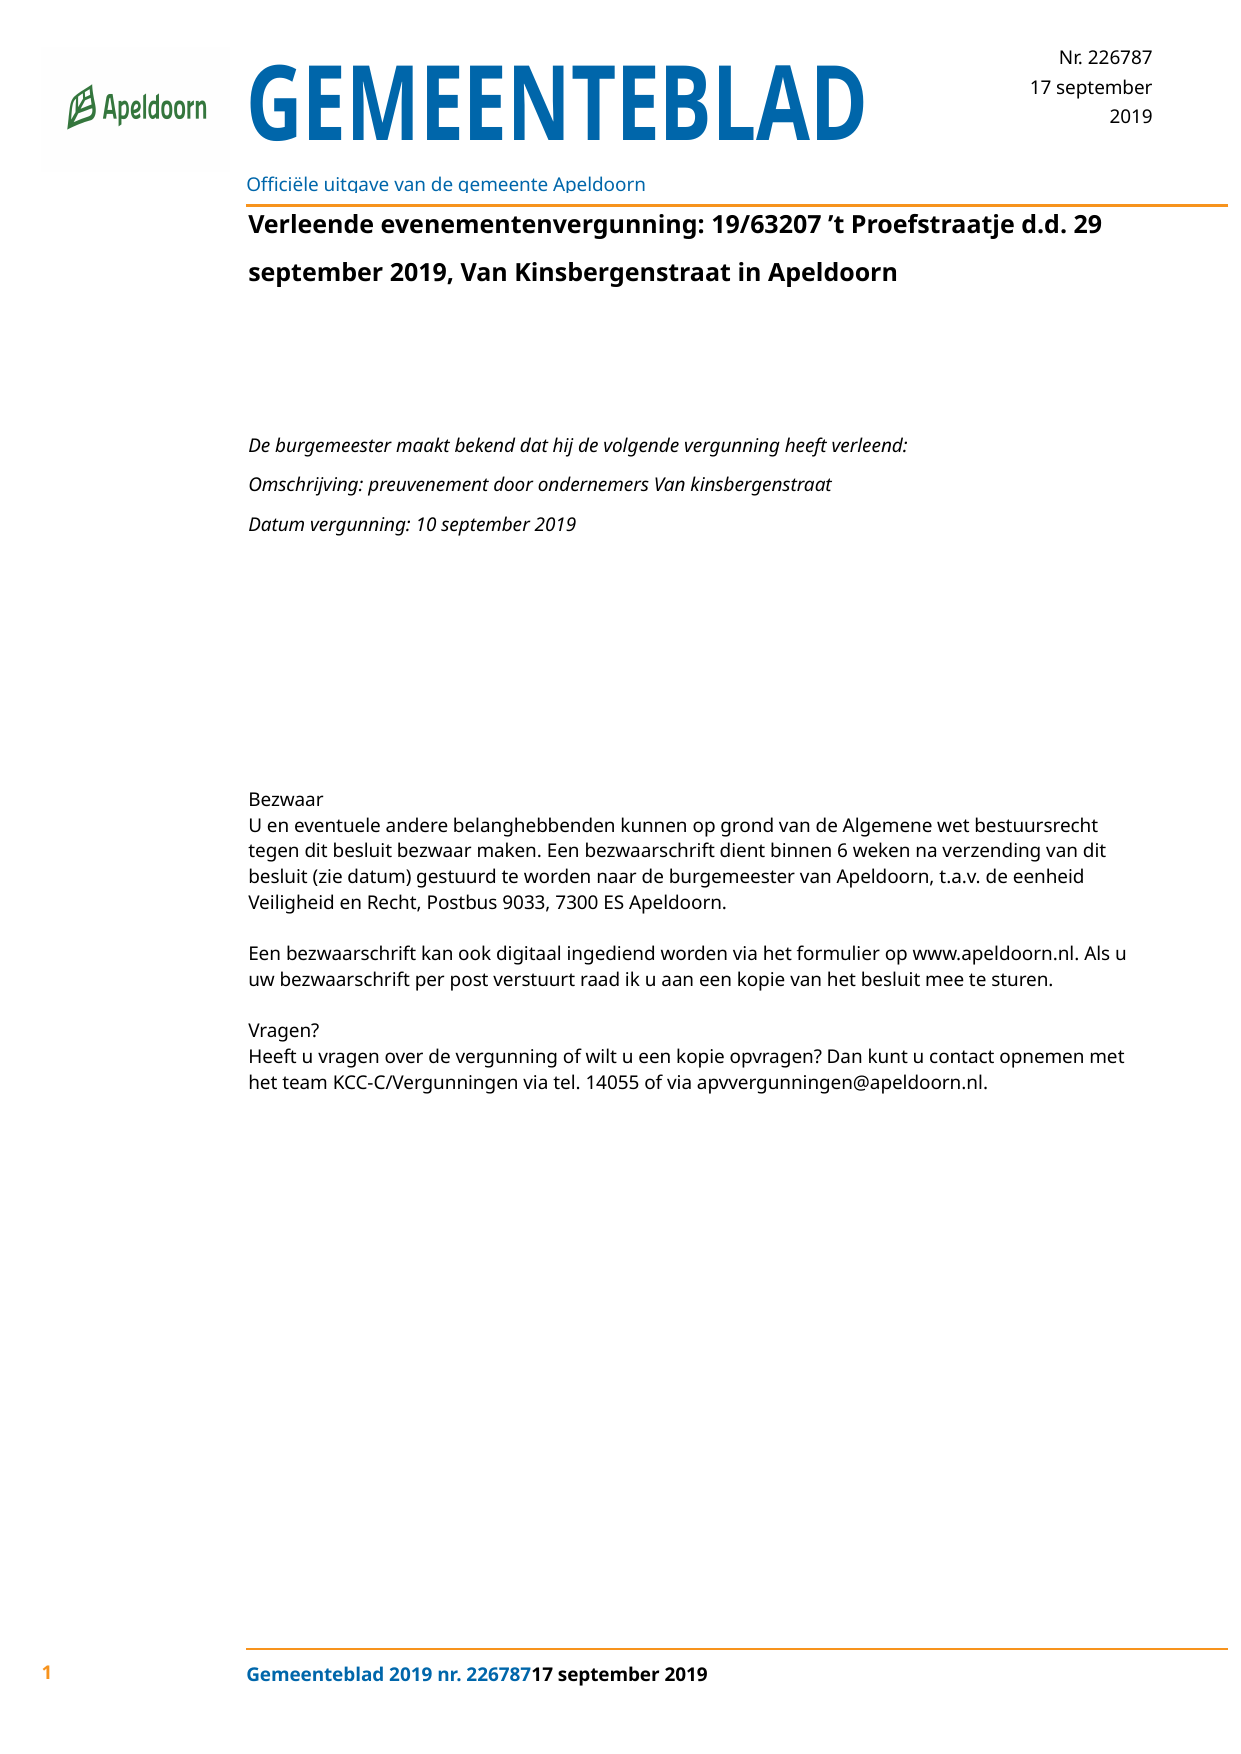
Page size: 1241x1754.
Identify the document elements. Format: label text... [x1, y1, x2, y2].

text Datum vergunning: 10 september 2019 [248, 511, 1152, 537]
picture [41, 47, 231, 172]
text U en eventuele andere belanghebbenden kunnen op grond van de Algemene wet bestuursrecht tegen dit besluit bezwaar maken. Een bezwaarschrift dient binnen 6 weken na verzending van dit besluit (zie datum) gestuurd te worden naar de burgemeester van Apeldoorn, t.a.v. de eenheid Veiligheid en Recht, Postbus 9033, 7300 ES Apeldoorn. [248, 812, 1152, 915]
text Omschrijving: preuvenement door ondernemers Van kinsbergenstraat [248, 472, 1152, 497]
text Een bezwaarschrift kan ook digitaal ingediend worden via het formulier op www.apeldoorn.nl. Als u uw bezwaarschrift per post verstuurt raad ik u aan een kopie van het besluit mee te sturen. [248, 940, 1152, 992]
text De burgemeester maakt bekend dat hij de volgende vergunning heeft verleend: [248, 432, 1152, 458]
text Bezwaar [248, 786, 1152, 812]
text Verleende evenementenvergunning: 19/63207 ’t Proefstraatje d.d. 29 september 2019, Van Kinsbergenstraat in Apeldoorn [248, 207, 1152, 288]
text Heeft u vragen over de vergunning of wilt u een kopie opvragen? Dan kunt u contact opnemen met het team KCC-C/Vergunningen via tel. 14055 of via apvvergunningen@apeldoorn.nl. [248, 1043, 1152, 1095]
text Vragen? [248, 1018, 1152, 1043]
